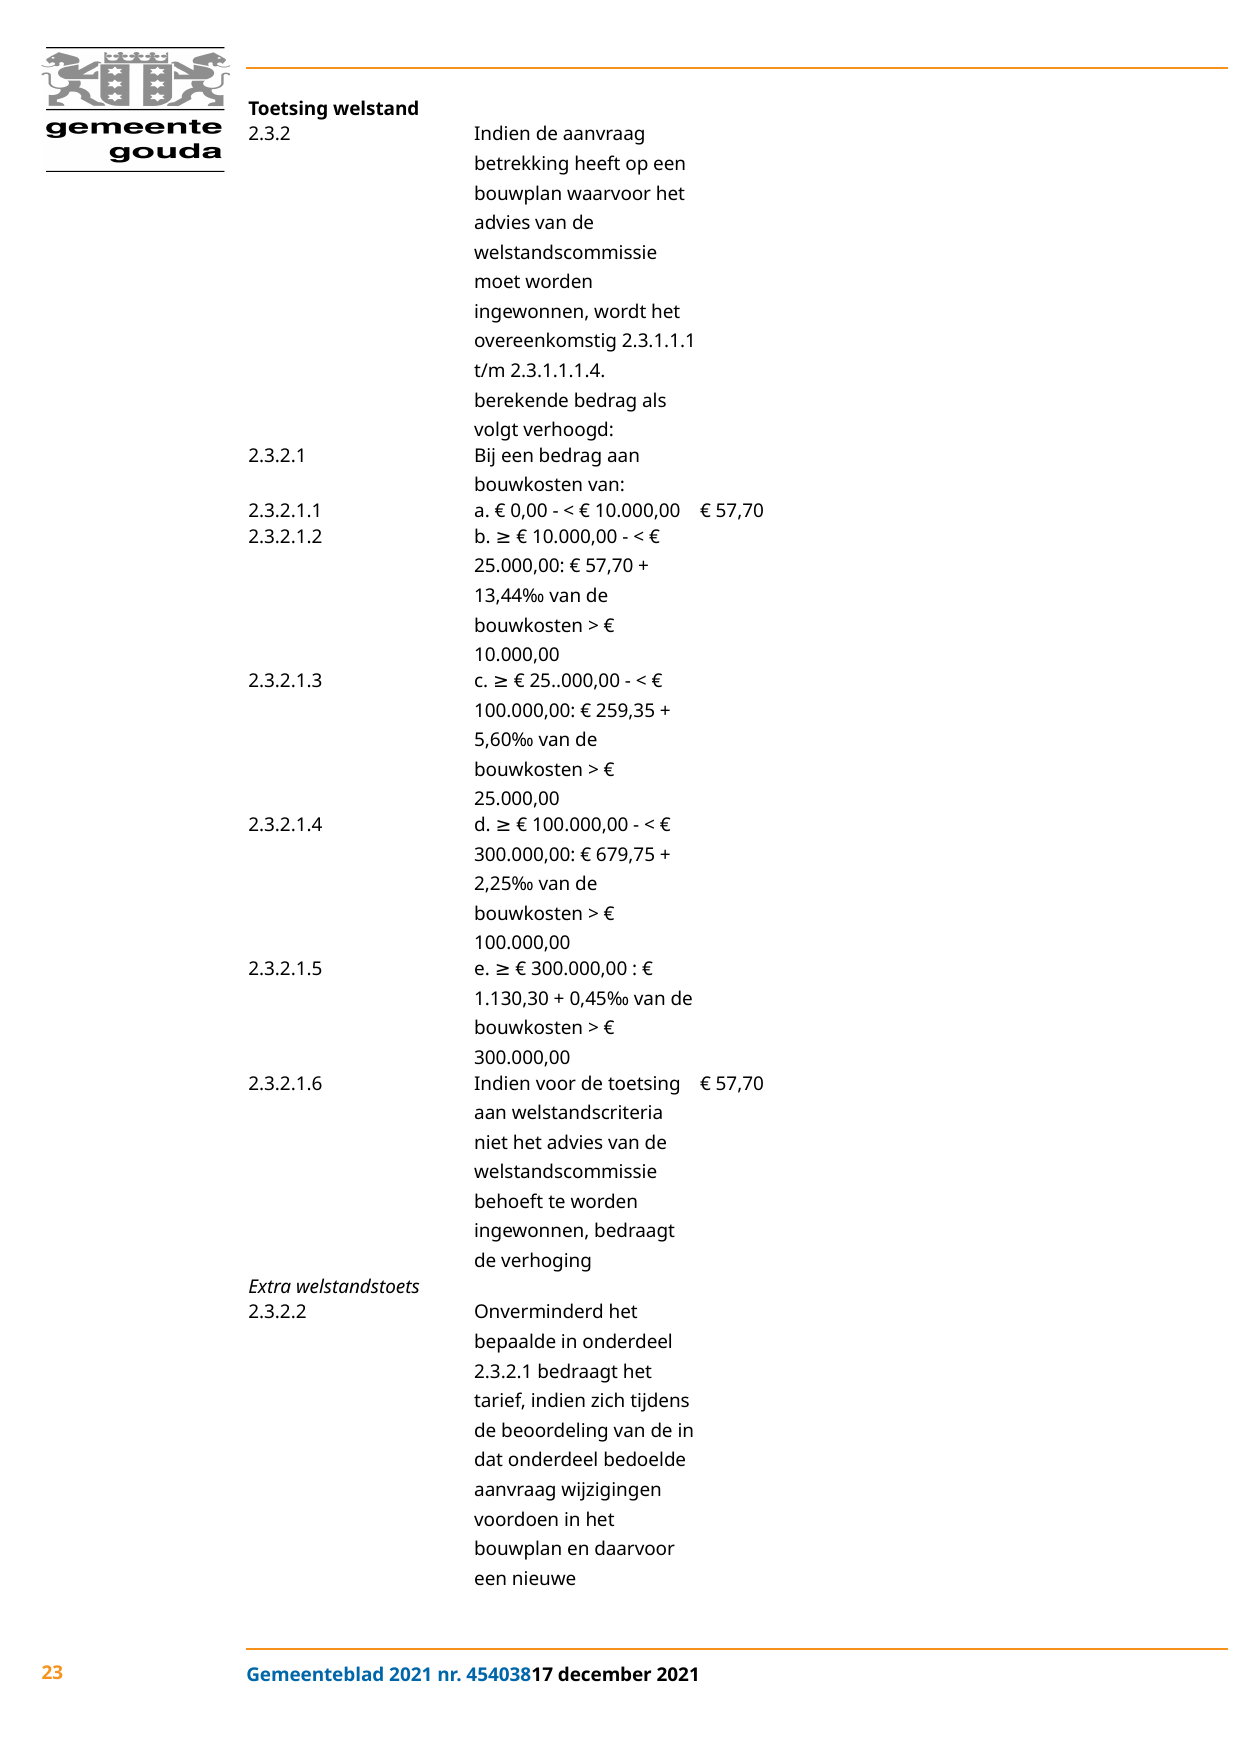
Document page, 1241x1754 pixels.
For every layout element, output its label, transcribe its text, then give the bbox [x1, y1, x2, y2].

table_cell e. ≥ € 300.000,00 : € 1.130,30 + 0,45‰ van de bouwkosten > € 300.000,00 [474, 955, 700, 1070]
table_cell [926, 811, 1152, 955]
table_cell [926, 95, 1152, 121]
table_cell [700, 1299, 926, 1591]
table_cell [700, 955, 926, 1070]
table_cell [700, 121, 926, 442]
table_cell 2.3.2.1.6 [248, 1070, 474, 1273]
table_cell [926, 1070, 1152, 1273]
table_cell Indien de aanvraag betrekking heeft op een bouwplan waarvoor het advies van de welstandscommissie moet worden ingewonnen, wordt het overeenkomstig 2.3.1.1.1 t/m 2.3.1.1.1.4. berekende bedrag als volgt verhoogd: [474, 121, 700, 442]
table_cell Toetsing welstand [248, 95, 926, 121]
table_cell 2.3.2.1.4 [248, 811, 474, 955]
table_cell Onverminderd het bepaalde in onderdeel 2.3.2.1 bedraagt het tarief, indien zich tijdens de beoordeling van de in dat onderdeel bedoelde aanvraag wijzigingen voordoen in het bouwplan en daarvoor een nieuwe [474, 1299, 700, 1591]
table_cell [926, 955, 1152, 1070]
table_cell [700, 523, 926, 667]
table_cell [700, 442, 926, 497]
table_cell 2.3.2.1.5 [248, 955, 474, 1070]
table_cell 2.3.2.1.3 [248, 667, 474, 811]
table_cell Indien voor de toetsing aan welstandscriteria niet het advies van de welstandscommissie behoeft te worden ingewonnen, bedraagt de verhoging [474, 1070, 700, 1273]
table_cell [700, 667, 926, 811]
table_cell Bij een bedrag aan bouwkosten van: [474, 442, 700, 497]
table_cell a. € 0,00 - < € 10.000,00 [474, 498, 700, 523]
table_cell [700, 811, 926, 955]
table_cell Extra welstandstoets [248, 1273, 926, 1299]
table_cell b. ≥ € 10.000,00 - < € 25.000,00: € 57,70 + 13,44‰ van de bouwkosten > € 10.000,00 [474, 523, 700, 667]
table_cell 2.3.2 [248, 121, 474, 442]
table_cell [926, 1299, 1152, 1591]
table_cell [926, 523, 1152, 667]
table_cell d. ≥ € 100.000,00 - < € 300.000,00: € 679,75 + 2,25‰ van de bouwkosten > € 100.000,00 [474, 811, 700, 955]
table_cell [926, 667, 1152, 811]
table_cell 2.3.2.1 [248, 442, 474, 497]
table_cell € 57,70 [700, 1070, 926, 1273]
table_cell 2.3.2.2 [248, 1299, 474, 1591]
table_cell € 57,70 [700, 498, 926, 523]
table_cell [926, 121, 1152, 442]
picture [41, 47, 231, 172]
table_cell [926, 442, 1152, 497]
table_cell [926, 1273, 1152, 1299]
table_cell 2.3.2.1.1 [248, 498, 474, 523]
table_cell 2.3.2.1.2 [248, 523, 474, 667]
table_cell c. ≥ € 25..000,00 - < € 100.000,00: € 259,35 + 5,60‰ van de bouwkosten > € 25.000,00 [474, 667, 700, 811]
table_cell [926, 498, 1152, 523]
